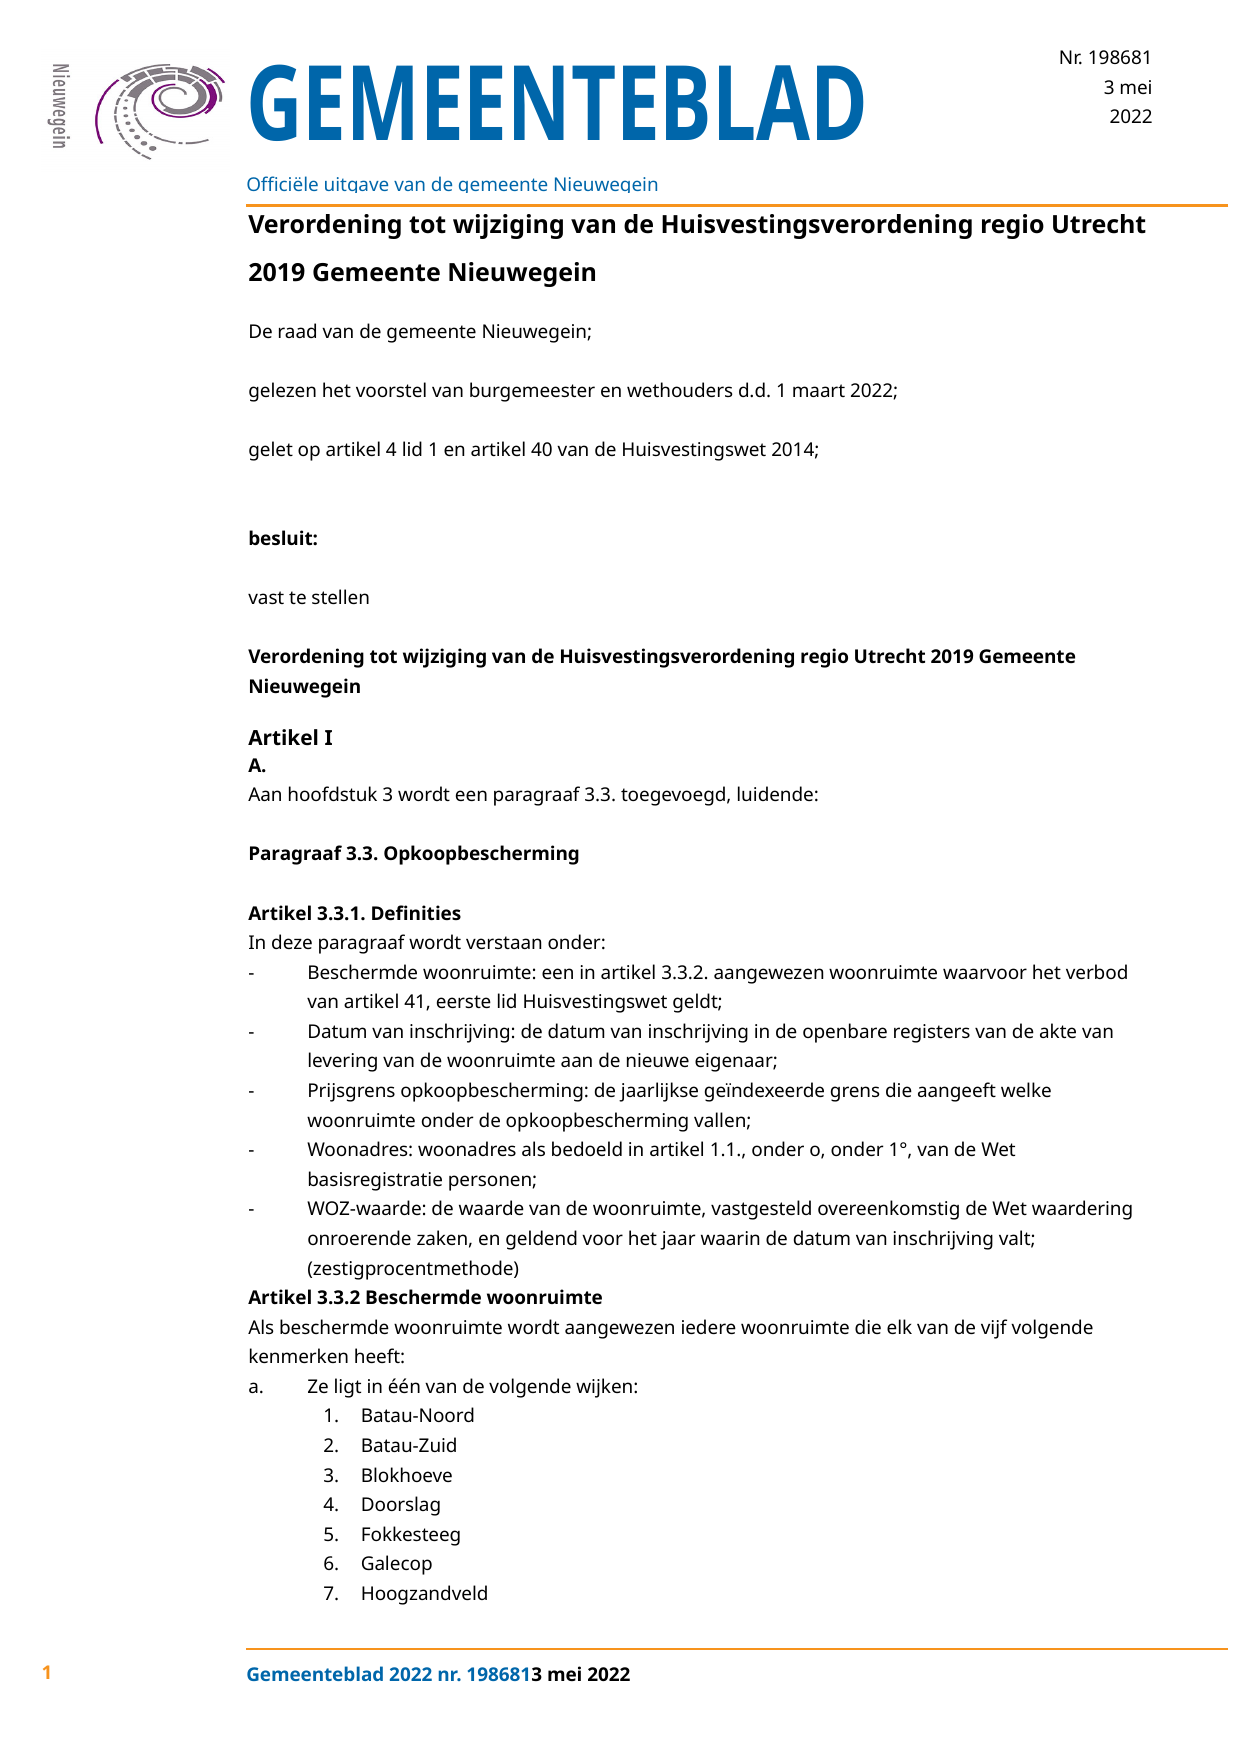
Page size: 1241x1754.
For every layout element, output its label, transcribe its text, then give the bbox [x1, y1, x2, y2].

list Prijsgrens opkoopbescherming: de jaarlijkse geïndexeerde grens die aangeeft welke woonruimte onder de opkoopbescherming vallen; [248, 1077, 1152, 1132]
list Blokhoeve [323, 1462, 1152, 1487]
list WOZ-waarde: de waarde van de woonruimte, vastgesteld overeenkomstig de Wet waardering onroerende zaken, en geldend voor het jaar waarin de datum van inschrijving valt; [248, 1196, 1152, 1251]
text Als beschermde woonruimte wordt aangewezen iedere woonruimte die elk van de vijf volgende kenmerken heeft: [248, 1314, 1152, 1369]
text Paragraaf 3.3. Opkoopbescherming [248, 841, 1152, 866]
text Artikel 3.3.1. Definities [248, 900, 1152, 925]
text besluit: [248, 525, 1152, 551]
text Verordening tot wijziging van de Huisvestingsverordening regio Utrecht 2019 Gemeente Nieuwegein [248, 643, 1152, 699]
list Ze ligt in één van de volgende wijken: [248, 1373, 1152, 1399]
picture [41, 47, 231, 172]
text gelezen het voorstel van burgemeester en wethouders d.d. 1 maart 2022; [248, 377, 1152, 403]
text Artikel 3.3.2 Beschermde woonruimte [248, 1284, 1152, 1310]
list Batau-Zuid [323, 1432, 1152, 1458]
text vast te stellen [248, 584, 1152, 610]
list Hoogzandveld [323, 1580, 1152, 1606]
text A. [248, 752, 1152, 777]
text Aan hoofdstuk 3 wordt een paragraaf 3.3. toegevoegd, luidende: [248, 781, 1152, 807]
text gelet op artikel 4 lid 1 en artikel 40 van de Huisvestingswet 2014; [248, 436, 1152, 462]
text Artikel I [248, 723, 1152, 752]
list Fokkesteeg [323, 1521, 1152, 1547]
list Woonadres: woonadres als bedoeld in artikel 1.1., onder o, onder 1°, van de Wet basisregistratie personen; [248, 1136, 1152, 1192]
text Verordening tot wijziging van de Huisvestingsverordening regio Utrecht 2019 Gemeente Nieuwegein [248, 207, 1152, 288]
text De raad van de gemeente Nieuwegein; [248, 318, 1152, 344]
list Galecop [323, 1551, 1152, 1576]
list Batau-Noord [323, 1403, 1152, 1428]
list (zestigprocentmethode) [248, 1255, 1152, 1280]
list Doorslag [323, 1491, 1152, 1517]
text In deze paragraaf wordt verstaan onder: [248, 929, 1152, 955]
list Beschermde woonruimte: een in artikel 3.3.2. aangewezen woonruimte waarvoor het verbod van artikel 41, eerste lid Huisvestingswet geldt; [248, 959, 1152, 1014]
list Datum van inschrijving: de datum van inschrijving in de openbare registers van de akte van levering van de woonruimte aan de nieuwe eigenaar; [248, 1018, 1152, 1073]
